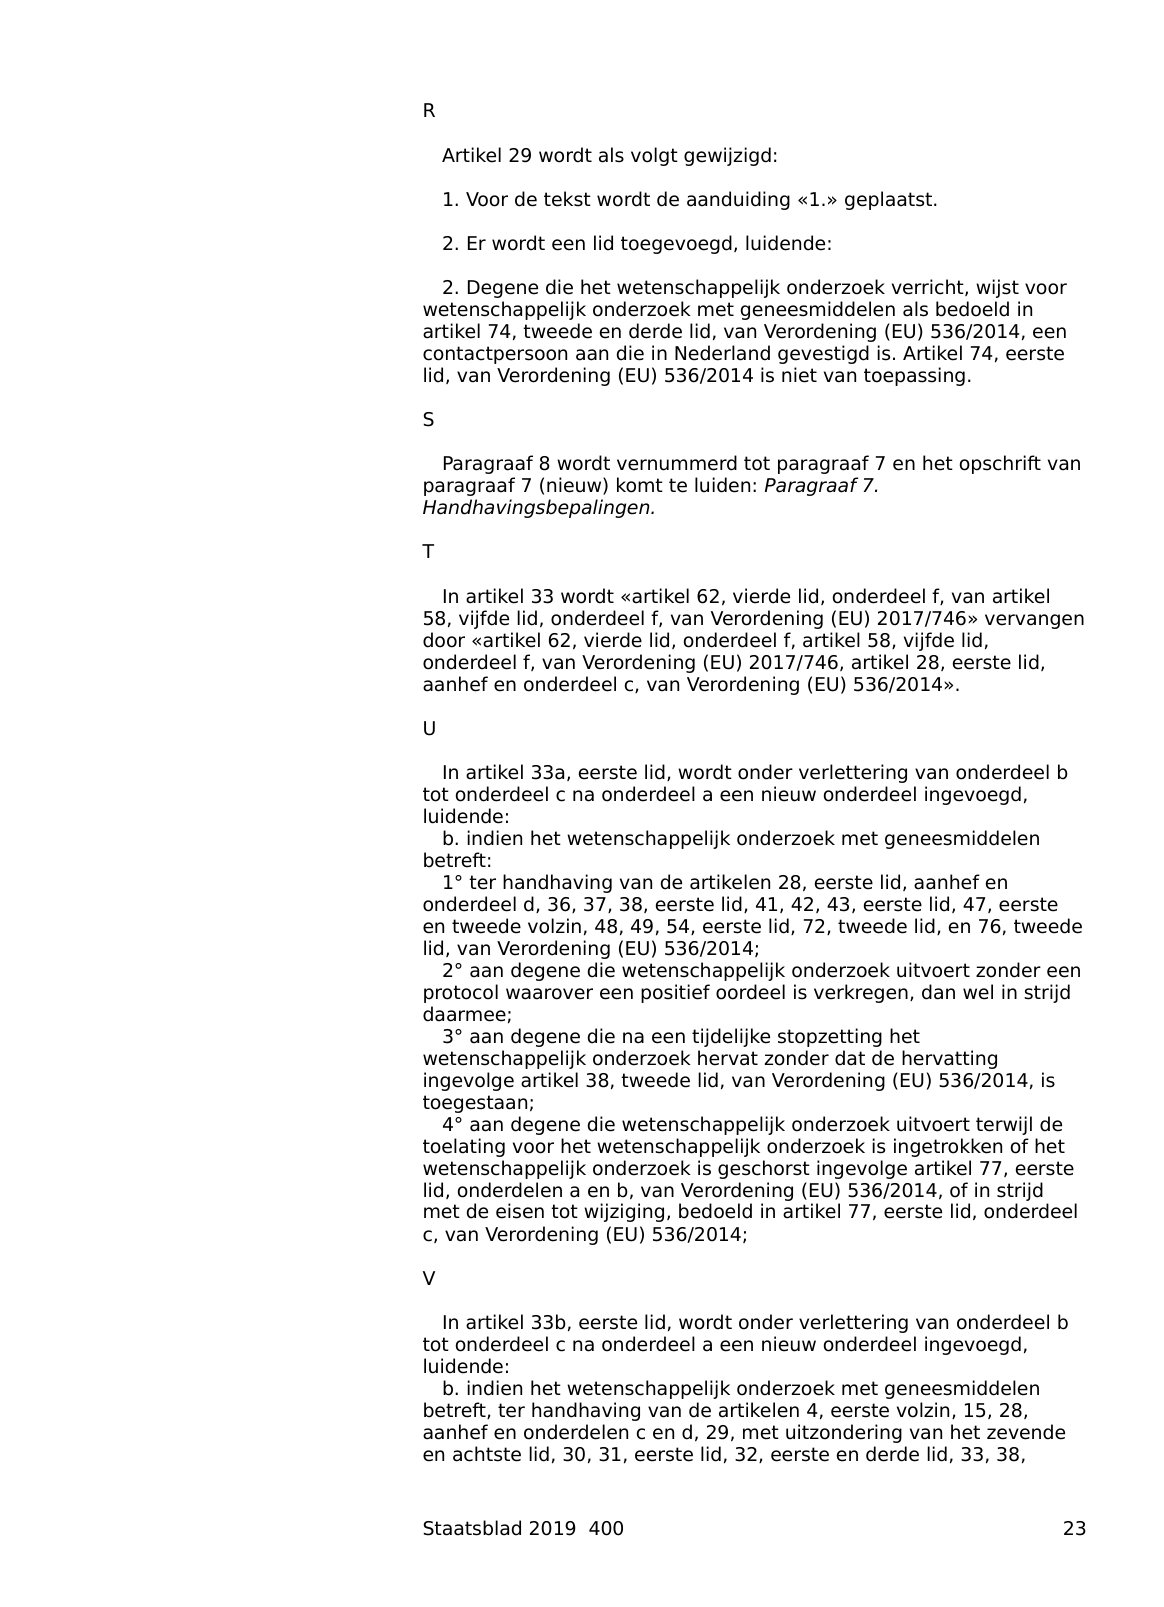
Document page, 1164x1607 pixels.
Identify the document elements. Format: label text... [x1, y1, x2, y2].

text In artikel 33a, eerste lid, wordt onder verlettering van onderdeel b tot onderdeel c na onderdeel a een nieuw onderdeel ingevoegd, luidende: [422, 762, 1087, 828]
text S [422, 409, 1087, 431]
text T [422, 541, 1087, 563]
text b. indien het wetenschappelijk onderzoek met geneesmiddelen betreft: [422, 828, 1087, 872]
text 1° ter handhaving van de artikelen 28, eerste lid, aanhef en onderdeel d, 36, 37, 38, eerste lid, 41, 42, 43, eerste lid, 47, eerste en tweede volzin, 48, 49, 54, eerste lid, 72, tweede lid, en 76, tweede lid, van Verordening (EU) 536/2014; [422, 872, 1087, 960]
text 1. Voor de tekst wordt de aanduiding «1.» geplaatst. [422, 189, 1087, 211]
text R [422, 100, 1087, 122]
text In artikel 33b, eerste lid, wordt onder verlettering van onderdeel b tot onderdeel c na onderdeel a een nieuw onderdeel ingevoegd, luidende: [422, 1312, 1087, 1378]
text 2° aan degene die wetenschappelijk onderzoek uitvoert zonder een protocol waarover een positief oordeel is verkregen, dan wel in strijd daarmee; [422, 960, 1087, 1026]
text U [422, 718, 1087, 740]
text 3° aan degene die na een tijdelijke stopzetting het wetenschappelijk onderzoek hervat zonder dat de hervatting ingevolge artikel 38, tweede lid, van Verordening (EU) 536/2014, is toegestaan; [422, 1026, 1087, 1113]
text 2. Er wordt een lid toegevoegd, luidende: [422, 233, 1087, 255]
text Paragraaf 8 wordt vernummerd tot paragraaf 7 en het opschrift van paragraaf 7 (nieuw) komt te luiden: Paragraaf 7. Handhavingsbepalingen. [422, 453, 1087, 519]
text V [422, 1268, 1087, 1289]
text b. indien het wetenschappelijk onderzoek met geneesmiddelen betreft, ter handhaving van de artikelen 4, eerste volzin, 15, 28, aanhef en onderdelen c en d, 29, met uitzondering van het zevende en achtste lid, 30, 31, eerste lid, 32, eerste en derde lid, 33, 38, [422, 1378, 1087, 1466]
text 4° aan degene die wetenschappelijk onderzoek uitvoert terwijl de toelating voor het wetenschappelijk onderzoek is ingetrokken of het wetenschappelijk onderzoek is geschorst ingevolge artikel 77, eerste lid, onderdelen a en b, van Verordening (EU) 536/2014, of in strijd met de eisen tot wijziging, bedoeld in artikel 77, eerste lid, onderdeel c, van Verordening (EU) 536/2014; [422, 1113, 1087, 1245]
text In artikel 33 wordt «artikel 62, vierde lid, onderdeel f, van artikel 58, vijfde lid, onderdeel f, van Verordening (EU) 2017/746» vervangen door «artikel 62, vierde lid, onderdeel f, artikel 58, vijfde lid, onderdeel f, van Verordening (EU) 2017/746, artikel 28, eerste lid, aanhef en onderdeel c, van Verordening (EU) 536/2014». [422, 586, 1087, 696]
text Artikel 29 wordt als volgt gewijzigd: [422, 144, 1087, 167]
text 2. Degene die het wetenschappelijk onderzoek verricht, wijst voor wetenschappelijk onderzoek met geneesmiddelen als bedoeld in artikel 74, tweede en derde lid, van Verordening (EU) 536/2014, een contactpersoon aan die in Nederland gevestigd is. Artikel 74, eerste lid, van Verordening (EU) 536/2014 is niet van toepassing. [422, 277, 1087, 387]
